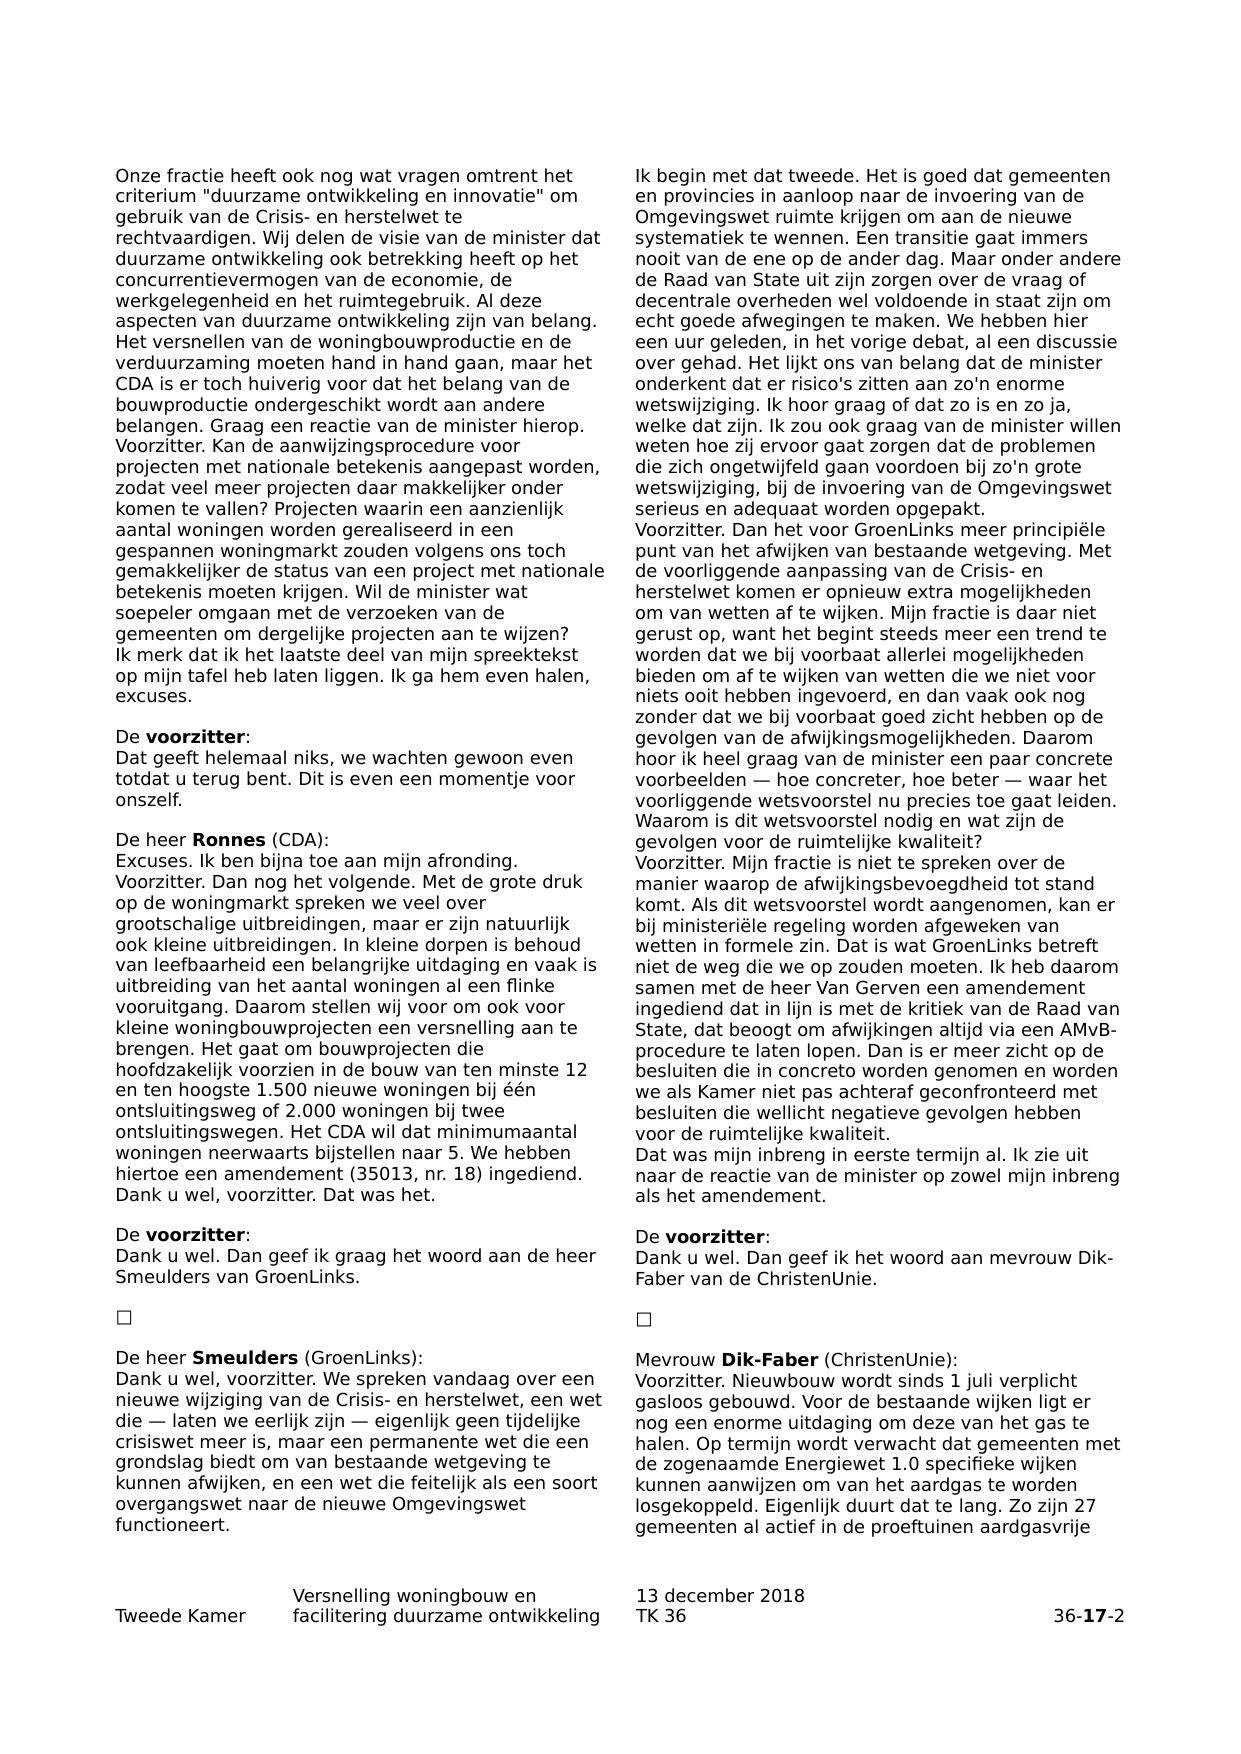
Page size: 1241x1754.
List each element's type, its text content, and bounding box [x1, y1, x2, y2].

text Voorzitter. Nieuwbouw wordt sinds 1 juli verplicht gasloos gebouwd. Voor de bestaande wijken ligt er nog een enorme uitdaging om deze van het gas te halen. Op termijn wordt verwacht dat gemeenten met de zogenaamde Energiewet 1.0 specifieke wijken kunnen aanwijzen om van het aardgas te worden losgekoppeld. Eigenlijk duurt dat te lang. Zo zijn 27 gemeenten al actief in de proeftuinen aardgasvrije [635, 1371, 1125, 1537]
text Onze fractie heeft ook nog wat vragen omtrent het criterium "duurzame ontwikkeling en innovatie" om gebruik van de Crisis- en herstelwet te rechtvaardigen. Wij delen de visie van de minister dat duurzame ontwikkeling ook betrekking heeft op het concurrentievermogen van de economie, de werkgelegenheid en het ruimtegebruik. Al deze aspecten van duurzame ontwikkeling zijn van belang. Het versnellen van de woningbouwproductie en de verduurzaming moeten hand in hand gaan, maar het CDA is er toch huiverig voor dat het belang van de bouwproductie ondergeschikt wordt aan andere belangen. Graag een reactie van de minister hierop. [115, 165, 605, 436]
text Dat was mijn inbreng in eerste termijn al. Ik zie uit naar de reactie van de minister op zowel mijn inbreng als het amendement. [635, 1144, 1125, 1207]
text Voorzitter. Kan de aanwijzingsprocedure voor projecten met nationale betekenis aangepast worden, zodat veel meer projecten daar makkelijker onder komen te vallen? Projecten waarin een aanzienlijk aantal woningen worden gerealiseerd in een gespannen woningmarkt zouden volgens ons toch gemakkelijker de status van een project met nationale betekenis moeten krijgen. Wil de minister wat soepeler omgaan met de verzoeken van de gemeenten om dergelijke projecten aan te wijzen? [115, 436, 605, 644]
text De voorzitter: [115, 727, 605, 748]
text Dank u wel. Dan geef ik het woord aan mevrouw Dik-Faber van de ChristenUnie. [635, 1248, 1125, 1289]
text Voorzitter. Dan het voor GroenLinks meer principiële punt van het afwijken van bestaande wetgeving. Met de voorliggende aanpassing van de Crisis- en herstelwet komen er opnieuw extra mogelijkheden om van wetten af te wijken. Mijn fractie is daar niet gerust op, want het begint steeds meer een trend te worden dat we bij voorbaat allerlei mogelijkheden bieden om af te wijken van wetten die we niet voor niets ooit hebben ingevoerd, en dan vaak ook nog zonder dat we bij voorbaat goed zicht hebben op de gevolgen van de afwijkingsmogelijkheden. Daarom hoor ik heel graag van de minister een paar concrete voorbeelden — hoe concreter, hoe beter — waar het voorliggende wetsvoorstel nu precies toe gaat leiden. Waarom is dit wetsvoorstel nodig en wat zijn de gevolgen voor de ruimtelijke kwaliteit? [635, 519, 1125, 853]
text Mevrouw Dik-Faber (ChristenUnie): [635, 1350, 1125, 1371]
text Voorzitter. Dan nog het volgende. Met de grote druk op de woningmarkt spreken we veel over grootschalige uitbreidingen, maar er zijn natuurlijk ook kleine uitbreidingen. In kleine dorpen is behoud van leefbaarheid een belangrijke uitdaging en vaak is uitbreiding van het aantal woningen al een flinke vooruitgang. Daarom stellen wij voor om ook voor kleine woningbouwprojecten een versnelling aan te brengen. Het gaat om bouwprojecten die hoofdzakelijk voorzien in de bouw van ten minste 12 en ten hoogste 1.500 nieuwe woningen bij één ontsluitingsweg of 2.000 woningen bij twee ontsluitingswegen. Het CDA wil dat minimumaantal woningen neerwaarts bijstellen naar 5. We hebben hiertoe een amendement (35013, nr. 18) ingediend. [115, 872, 605, 1184]
text De heer Ronnes (CDA): [115, 830, 605, 851]
text De heer Smeulders (GroenLinks): [115, 1348, 605, 1369]
text Voorzitter. Mijn fractie is niet te spreken over de manier waarop de afwijkingsbevoegdheid tot stand komt. Als dit wetsvoorstel wordt aangenomen, kan er bij ministeriële regeling worden afgeweken van wetten in formele zin. Dat is wat GroenLinks betreft niet de weg die we op zouden moeten. Ik heb daarom samen met de heer Van Gerven een amendement ingediend dat in lijn is met de kritiek van de Raad van State, dat beoogt om afwijkingen altijd via een AMvB-procedure te laten lopen. Dan is er meer zicht op de besluiten die in concreto worden genomen en worden we als Kamer niet pas achteraf geconfronteerd met besluiten die wellicht negatieve gevolgen hebben voor de ruimtelijke kwaliteit. [635, 853, 1125, 1144]
text De voorzitter: [635, 1227, 1125, 1248]
text Dank u wel, voorzitter. We spreken vandaag over een nieuwe wijziging van de Crisis- en herstelwet, een wet die — laten we eerlijk zijn — eigenlijk geen tijdelijke crisiswet meer is, maar een permanente wet die een grondslag biedt om van bestaande wetgeving te kunnen afwijken, en een wet die feitelijk als een soort overgangswet naar de nieuwe Omgevingswet functioneert. [115, 1369, 605, 1536]
text Excuses. Ik ben bijna toe aan mijn afronding. [115, 851, 605, 872]
text Dank u wel. Dan geef ik graag het woord aan de heer Smeulders van GroenLinks. [115, 1246, 605, 1287]
text Dat geeft helemaal niks, we wachten gewoon even totdat u terug bent. Dit is even een momentje voor onszelf. [115, 748, 605, 810]
text Ik begin met dat tweede. Het is goed dat gemeenten en provincies in aanloop naar de invoering van de Omgevingswet ruimte krijgen om aan de nieuwe systematiek te wennen. Een transitie gaat immers nooit van de ene op de ander dag. Maar onder andere de Raad van State uit zijn zorgen over de vraag of decentrale overheden wel voldoende in staat zijn om echt goede afwegingen te maken. We hebben hier een uur geleden, in het vorige debat, al een discussie over gehad. Het lijkt ons van belang dat de minister onderkent dat er risico's zitten aan zo'n enorme wetswijziging. Ik hoor graag of dat zo is en zo ja, welke dat zijn. Ik zou ook graag van de minister willen weten hoe zij ervoor gaat zorgen dat de problemen die zich ongetwijfeld gaan voordoen bij zo'n grote wetswijziging, bij de invoering van de Omgevingswet serieus en adequaat worden opgepakt. [635, 165, 1125, 519]
text Ik merk dat ik het laatste deel van mijn spreektekst op mijn tafel heb laten liggen. Ik ga hem even halen, excuses. [115, 644, 605, 707]
text ⬜ [115, 1307, 605, 1328]
text Dank u wel, voorzitter. Dat was het. [115, 1184, 605, 1205]
text ⬜ [635, 1309, 1125, 1330]
text De voorzitter: [115, 1225, 605, 1246]
